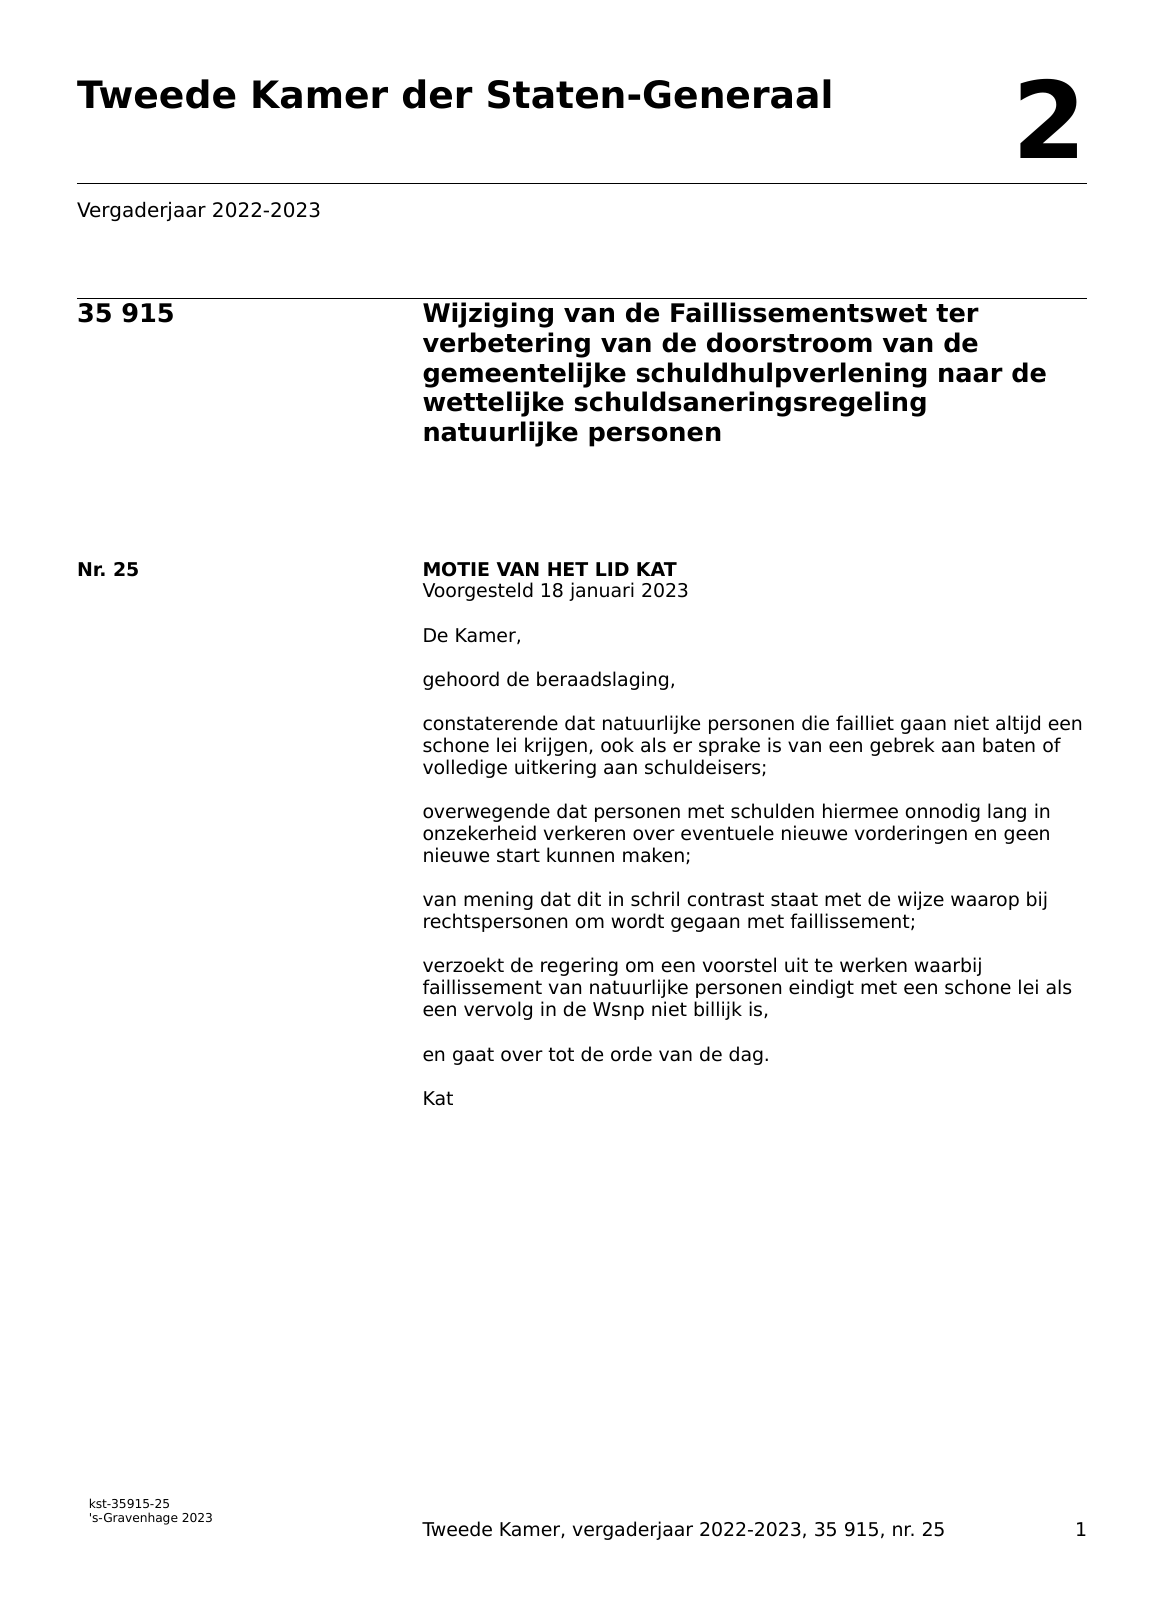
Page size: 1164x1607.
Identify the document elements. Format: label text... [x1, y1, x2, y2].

table_header Tweede Kamer der Staten-Generaal [77, 59, 886, 183]
text verzoekt de regering om een voorstel uit te werken waarbij faillissement van natuurlijke personen eindigt met een schone lei als een vervolg in de Wsnp niet billijk is, [422, 955, 1087, 1021]
text 's-Gravenhage 2023 [88, 1511, 323, 1525]
text gehoord de beraadslaging, [422, 669, 1087, 691]
text constaterende dat natuurlijke personen die failliet gaan niet altijd een schone lei krijgen, ook als er sprake is van een gebrek aan baten of volledige uitkering aan schuldeisers; [422, 713, 1087, 779]
table_cell Vergaderjaar 2022-2023 [77, 184, 1087, 298]
text Voorgesteld 18 januari 2023 [422, 580, 1087, 602]
text van mening dat dit in schril contrast staat met de wijze waarop bij rechtspersonen om wordt gegaan met faillissement; [422, 889, 1087, 933]
text Kat [422, 1088, 1087, 1109]
text De Kamer, [422, 624, 1087, 647]
text overwegende dat personen met schulden hiermee onnodig lang in onzekerheid verkeren over eventuele nieuwe vorderingen en geen nieuwe start kunnen maken; [422, 801, 1087, 867]
subtitle 35 915 Wijziging van de Faillissementswet ter verbetering van de doorstroom van de gemeentelijke schuldhulpverlening naar de wettelijke schuldsaneringsregeling natuurlijke personen [77, 299, 1087, 447]
text kst-35915-25 [88, 1497, 323, 1511]
text en gaat over tot de orde van de dag. [422, 1043, 1087, 1065]
subtitle Nr. 25 MOTIE VAN HET LID KAT [77, 558, 1087, 580]
table_header 2 [886, 59, 1087, 183]
